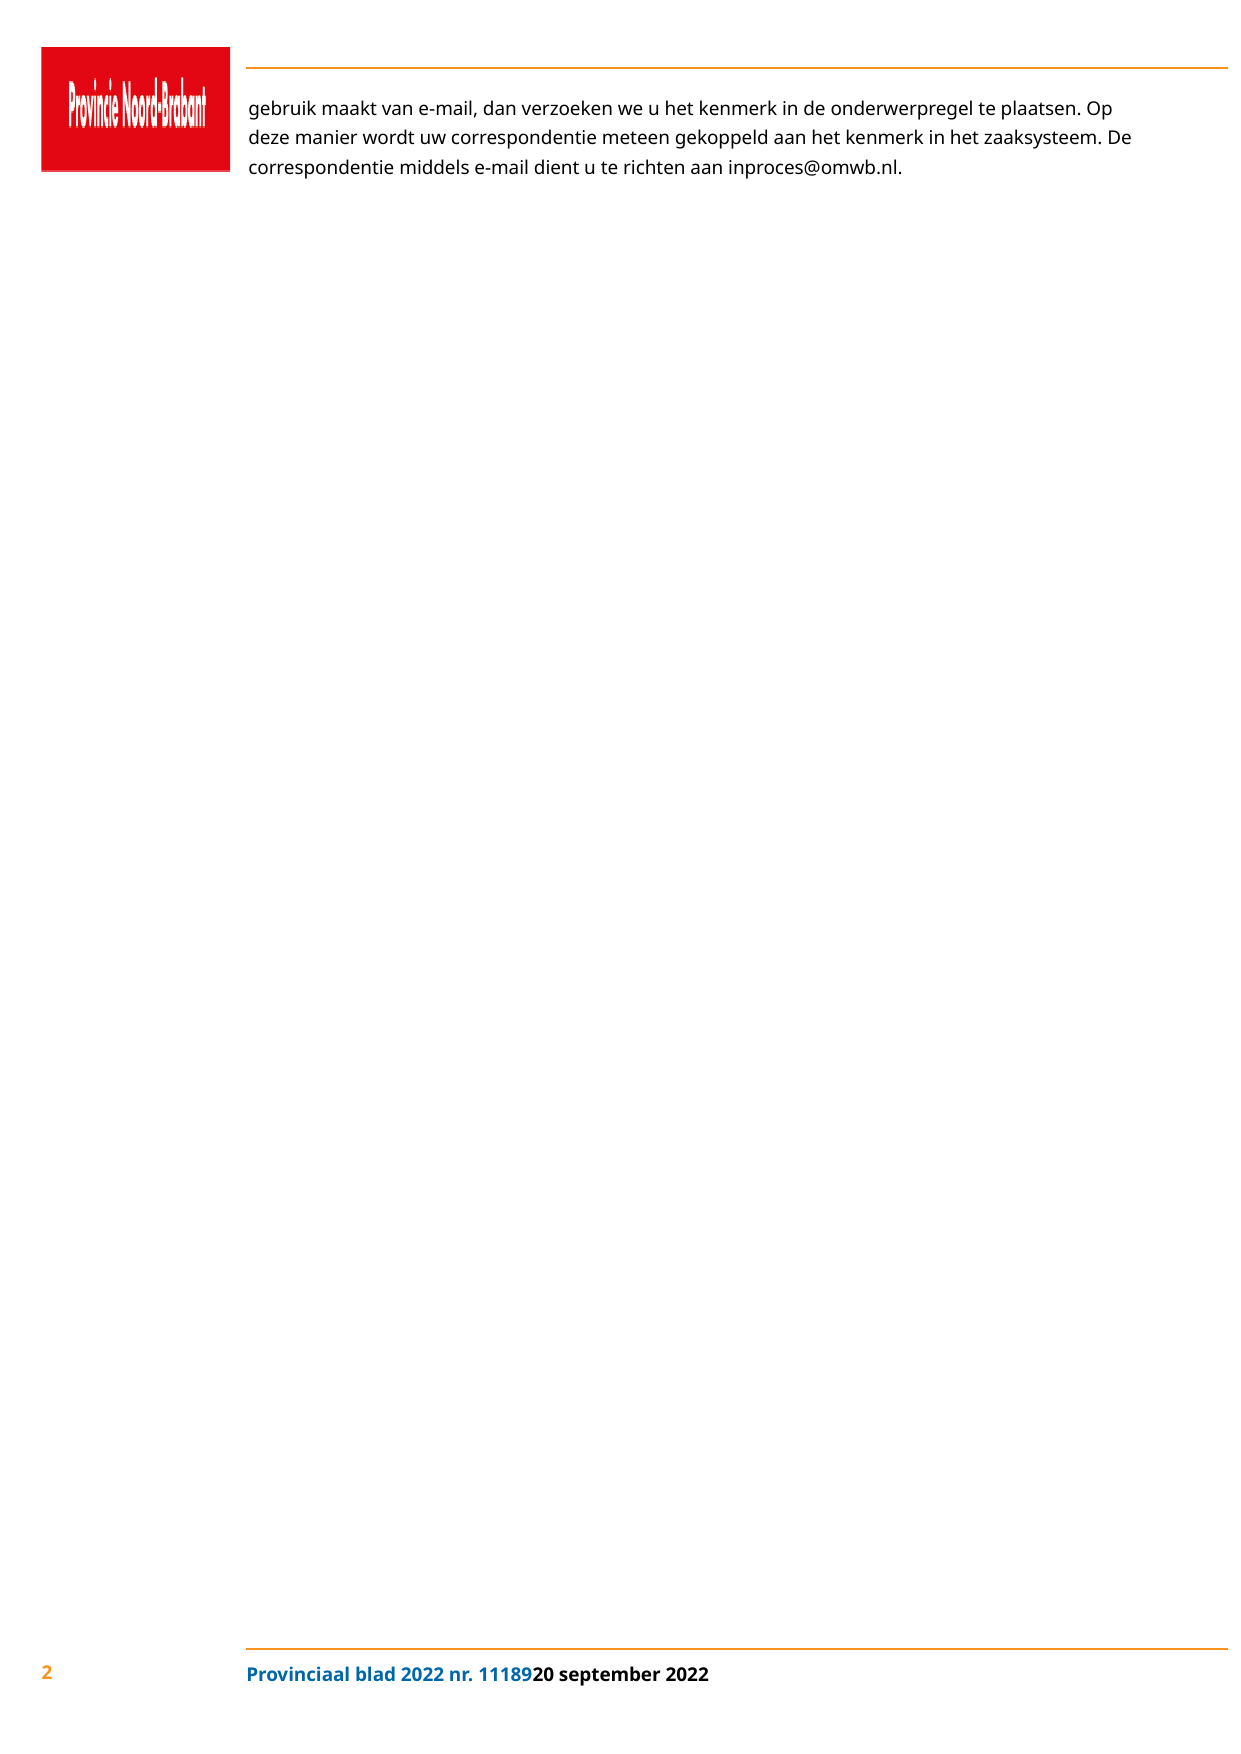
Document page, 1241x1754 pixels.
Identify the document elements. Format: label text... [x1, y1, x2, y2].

text gebruik maakt van e-mail, dan verzoeken we u het kenmerk in de onderwerpregel te plaatsen. Op deze manier wordt uw correspondentie meteen gekoppeld aan het kenmerk in het zaaksysteem. De correspondentie middels e-mail dient u te richten aan inproces@omwb.nl. [248, 95, 1152, 180]
picture [41, 47, 231, 172]
